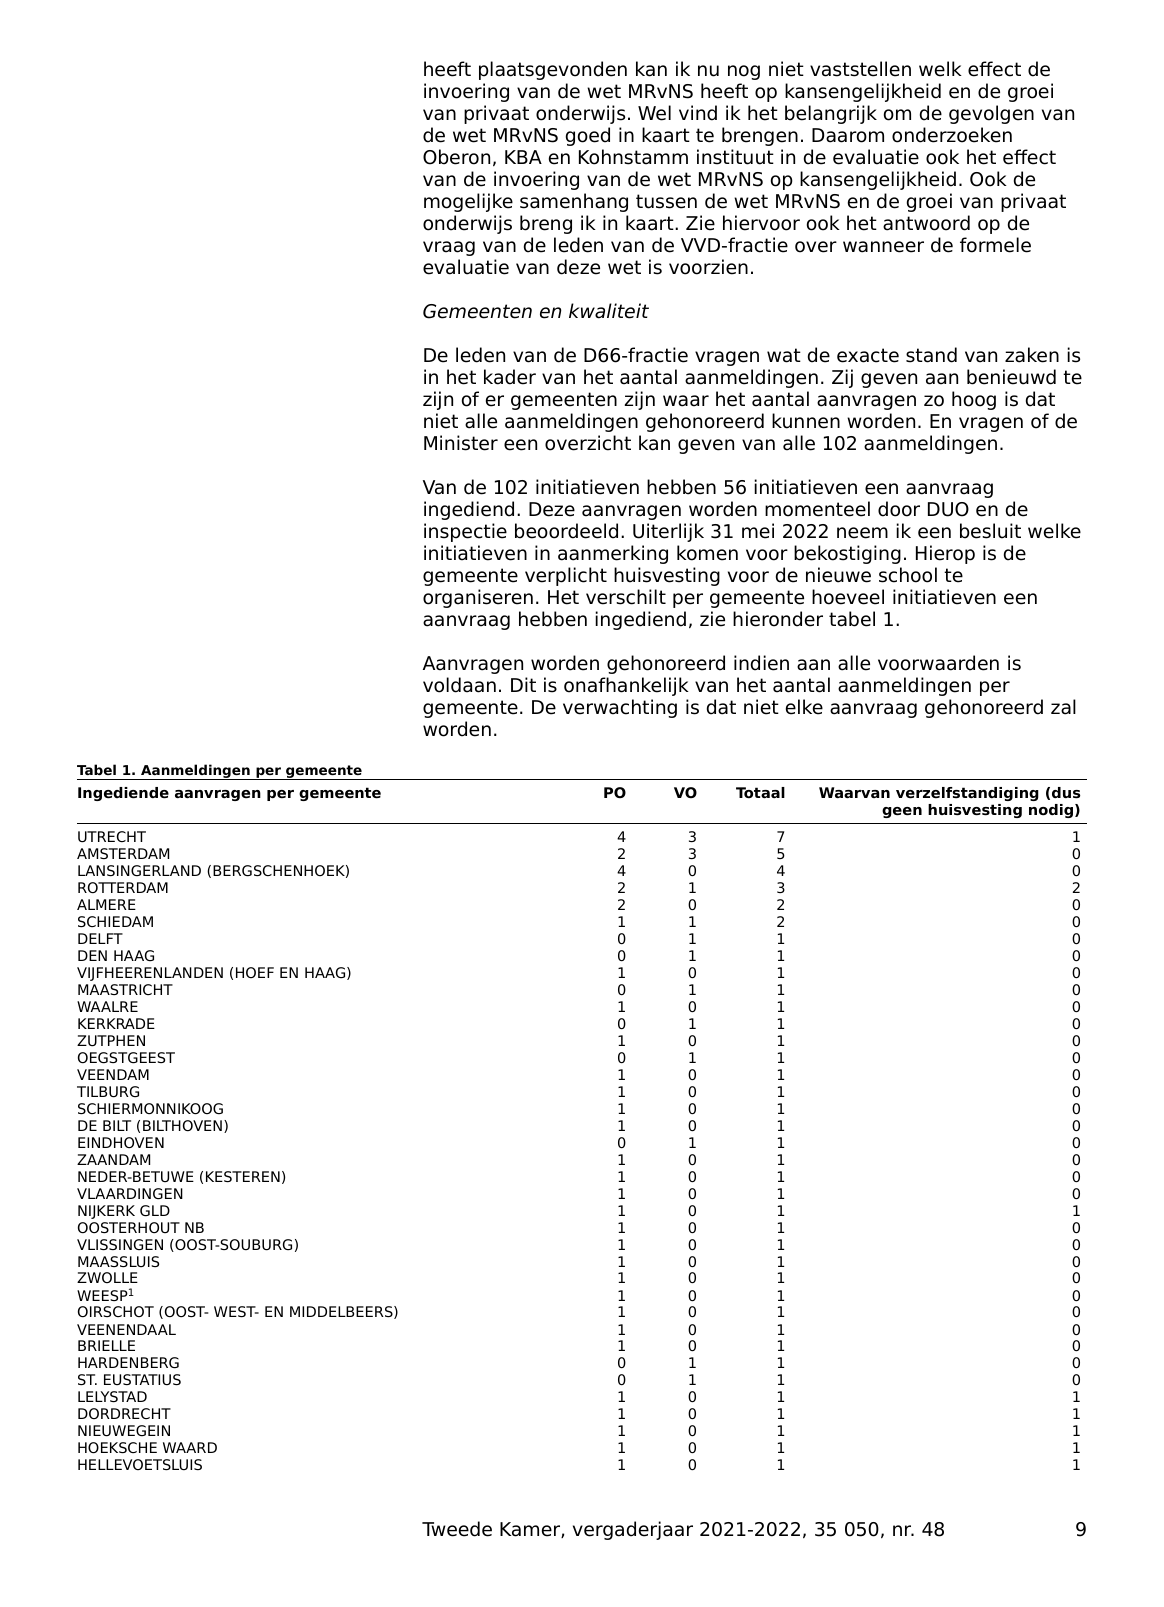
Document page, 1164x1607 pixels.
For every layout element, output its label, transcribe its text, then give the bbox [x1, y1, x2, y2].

table_cell 5 [703, 846, 791, 863]
table_cell 0 [791, 846, 1087, 863]
table_cell Ingediende aanvragen per gemeente [77, 780, 561, 823]
table_cell 0 [791, 982, 1087, 999]
table_cell HARDENBERG [77, 1355, 561, 1372]
table_cell 0 [791, 1101, 1087, 1118]
table_cell 1 [703, 1016, 791, 1033]
table_cell EINDHOVEN [77, 1135, 561, 1152]
table_cell 1 [632, 931, 703, 948]
table_header Tabel 1. Aanmeldingen per gemeente [77, 763, 1087, 779]
table_cell NIJKERK GLD [77, 1203, 561, 1219]
table_cell 0 [632, 897, 703, 914]
table_cell DEN HAAG [77, 948, 561, 965]
table_cell 0 [632, 1304, 703, 1321]
table_cell OOSTERHOUT NB [77, 1220, 561, 1236]
table_cell 1 [561, 1186, 632, 1202]
table_cell 2 [791, 880, 1087, 897]
table_cell 3 [632, 846, 703, 863]
table_cell MAASTRICHT [77, 982, 561, 999]
text Van de 102 initiatieven hebben 56 initiatieven een aanvraag ingediend. Deze aanvragen worden momenteel door DUO en de inspectie beoordeeld. Uiterlijk 31 mei 2022 neem ik een besluit welke initiatieven in aanmerking komen voor bekostiging. Hierop is de gemeente verplicht huisvesting voor de nieuwe school te organiseren. Het verschilt per gemeente hoeveel initiatieven een aanvraag hebben ingediend, zie hieronder tabel 1. [422, 477, 1087, 631]
table_cell ST. EUSTATIUS [77, 1372, 561, 1389]
table_cell 7 [703, 824, 791, 846]
table_cell 1 [561, 1033, 632, 1050]
table_cell 1 [703, 1050, 791, 1067]
table_cell VEENENDAAL [77, 1321, 561, 1338]
table_cell 1 [561, 1203, 632, 1219]
table_cell 0 [561, 948, 632, 965]
table_cell 1 [703, 1067, 791, 1084]
table_cell AMSTERDAM [77, 846, 561, 863]
table_cell 1 [632, 1372, 703, 1389]
table_cell PO [561, 780, 632, 823]
table_cell 0 [791, 1304, 1087, 1321]
table_cell 0 [791, 914, 1087, 931]
table_cell 0 [632, 1220, 703, 1236]
table_cell 0 [632, 1321, 703, 1338]
table_cell 1 [703, 965, 791, 982]
table_cell 1 [561, 1457, 632, 1474]
table_cell 1 [791, 1457, 1087, 1474]
table_cell 0 [632, 999, 703, 1016]
table_cell 0 [632, 1406, 703, 1423]
table_cell 1 [703, 1169, 791, 1186]
table_cell 1 [703, 1423, 791, 1440]
table_cell 0 [561, 1050, 632, 1067]
table_cell WAALRE [77, 999, 561, 1016]
table_cell BRIELLE [77, 1338, 561, 1355]
table_cell ALMERE [77, 897, 561, 914]
table_cell UTRECHT [77, 824, 561, 846]
table_cell LELYSTAD [77, 1389, 561, 1406]
table_cell 1 [703, 1254, 791, 1270]
table_cell 0 [791, 863, 1087, 880]
table_cell DORDRECHT [77, 1406, 561, 1423]
text heeft plaatsgevonden kan ik nu nog niet vaststellen welk effect de invoering van de wet MRvNS heeft op kansengelijkheid en de groei van privaat onderwijs. Wel vind ik het belangrijk om de gevolgen van de wet MRvNS goed in kaart te brengen. Daarom onderzoeken Oberon, KBA en Kohnstamm instituut in de evaluatie ook het effect van de invoering van de wet MRvNS op kansengelijkheid. Ook de mogelijke samenhang tussen de wet MRvNS en de groei van privaat onderwijs breng ik in kaart. Zie hiervoor ook het antwoord op de vraag van de leden van de VVD-fractie over wanneer de formele evaluatie van deze wet is voorzien. [422, 59, 1087, 279]
table_cell 0 [632, 1152, 703, 1168]
table_cell LANSINGERLAND (BERGSCHENHOEK) [77, 863, 561, 880]
table_cell 0 [632, 1101, 703, 1118]
table_cell 0 [632, 1288, 703, 1304]
table_cell 1 [632, 1050, 703, 1067]
table_cell 1 [561, 1440, 632, 1457]
table_cell 1 [703, 1101, 791, 1118]
table_cell 1 [561, 1423, 632, 1440]
table_cell WEESP1 [77, 1288, 561, 1304]
table_cell 0 [632, 1236, 703, 1253]
table_cell VLAARDINGEN [77, 1186, 561, 1202]
table_cell 1 [703, 1355, 791, 1372]
table_cell 0 [632, 1186, 703, 1202]
table_cell 1 [561, 1288, 632, 1304]
table_cell 1 [791, 1406, 1087, 1423]
table_cell 1 [632, 914, 703, 931]
table_cell 1 [703, 1135, 791, 1152]
table_cell 0 [791, 1118, 1087, 1134]
table_cell 1 [561, 1152, 632, 1168]
table_cell VLISSINGEN (OOST-SOUBURG) [77, 1236, 561, 1253]
table_cell 1 [703, 1203, 791, 1219]
table_cell 0 [791, 1033, 1087, 1050]
table_cell 1 [632, 1135, 703, 1152]
table_cell 2 [561, 880, 632, 897]
table_cell 1 [561, 1321, 632, 1338]
table_cell 0 [632, 1254, 703, 1270]
table_cell 0 [791, 1152, 1087, 1168]
table_cell 1 [703, 1270, 791, 1287]
table_cell 0 [791, 1288, 1087, 1304]
table_cell 0 [791, 1220, 1087, 1236]
table_cell 1 [703, 1372, 791, 1389]
table_cell SCHIERMONNIKOOG [77, 1101, 561, 1118]
table_cell 0 [632, 1440, 703, 1457]
table_cell 1 [632, 982, 703, 999]
table_cell OIRSCHOT (OOST- WEST- EN MIDDELBEERS) [77, 1304, 561, 1321]
table_cell 1 [561, 1169, 632, 1186]
table_cell 0 [632, 1389, 703, 1406]
table_cell 1 [703, 1084, 791, 1101]
table_cell 0 [561, 1135, 632, 1152]
table_cell 1 [561, 999, 632, 1016]
table_cell 0 [791, 1355, 1087, 1372]
table_cell 1 [561, 1084, 632, 1101]
table_cell 0 [561, 1355, 632, 1372]
table_cell HELLEVOETSLUIS [77, 1457, 561, 1474]
table_cell 1 [791, 1423, 1087, 1440]
table_cell 3 [703, 880, 791, 897]
table_cell 1 [561, 1236, 632, 1253]
table_cell 0 [632, 1169, 703, 1186]
table_cell 1 [703, 999, 791, 1016]
table_cell 0 [561, 982, 632, 999]
table_cell VEENDAM [77, 1067, 561, 1084]
table_cell 1 [561, 1067, 632, 1084]
table_cell 0 [632, 1457, 703, 1474]
text Aanvragen worden gehonoreerd indien aan alle voorwaarden is voldaan. Dit is onafhankelijk van het aantal aanmeldingen per gemeente. De verwachting is dat niet elke aanvraag gehonoreerd zal worden. [422, 653, 1087, 741]
table_cell 1 [703, 1406, 791, 1423]
table_cell 1 [703, 1457, 791, 1474]
table_cell TILBURG [77, 1084, 561, 1101]
text De leden van de D66-fractie vragen wat de exacte stand van zaken is in het kader van het aantal aanmeldingen. Zij geven aan benieuwd te zijn of er gemeenten zijn waar het aantal aanvragen zo hoog is dat niet alle aanmeldingen gehonoreerd kunnen worden. En vragen of de Minister een overzicht kan geven van alle 102 aanmeldingen. [422, 345, 1087, 455]
table_cell 0 [791, 1254, 1087, 1270]
table_cell 0 [791, 1084, 1087, 1101]
table_cell 2 [561, 897, 632, 914]
table_cell 0 [632, 863, 703, 880]
table_cell 1 [791, 824, 1087, 846]
table_cell 1 [703, 1338, 791, 1355]
table_cell 1 [703, 1440, 791, 1457]
table_cell 4 [703, 863, 791, 880]
table_cell 1 [703, 1118, 791, 1134]
table_cell 1 [561, 1118, 632, 1134]
table_cell KERKRADE [77, 1016, 561, 1033]
table_cell ROTTERDAM [77, 880, 561, 897]
table_cell 0 [791, 1372, 1087, 1389]
table_cell 1 [703, 1321, 791, 1338]
table_cell ZAANDAM [77, 1152, 561, 1168]
table_cell 1 [703, 1220, 791, 1236]
table_cell 0 [791, 1169, 1087, 1186]
table_cell HOEKSCHE WAARD [77, 1440, 561, 1457]
table_cell 0 [632, 1067, 703, 1084]
table_cell 4 [561, 824, 632, 846]
table_cell 0 [791, 1050, 1087, 1067]
table_cell DE BILT (BILTHOVEN) [77, 1118, 561, 1134]
table_cell 1 [561, 914, 632, 931]
table_cell 1 [561, 1270, 632, 1287]
table_cell 0 [632, 1203, 703, 1219]
table_cell 1 [561, 1338, 632, 1355]
table_cell 1 [703, 948, 791, 965]
table_cell 1 [632, 880, 703, 897]
table_cell 0 [791, 931, 1087, 948]
table_cell DELFT [77, 931, 561, 948]
table_cell 2 [703, 897, 791, 914]
table_cell 3 [632, 824, 703, 846]
table_cell 0 [791, 948, 1087, 965]
table_cell 0 [791, 1321, 1087, 1338]
table_cell 1 [703, 1186, 791, 1202]
table_cell 1 [703, 1389, 791, 1406]
table_cell 0 [791, 1186, 1087, 1202]
table_cell 0 [561, 1372, 632, 1389]
table_cell ZUTPHEN [77, 1033, 561, 1050]
table_cell 0 [632, 1423, 703, 1440]
table_cell 1 [791, 1203, 1087, 1219]
table_cell 1 [703, 1152, 791, 1168]
table_cell 0 [791, 897, 1087, 914]
table_cell NEDER-BETUWE (KESTEREN) [77, 1169, 561, 1186]
table_cell 0 [791, 1236, 1087, 1253]
table_cell 1 [791, 1440, 1087, 1457]
table_cell 1 [561, 1406, 632, 1423]
table_cell 1 [703, 1236, 791, 1253]
table_cell MAASSLUIS [77, 1254, 561, 1270]
table_cell 1 [632, 1355, 703, 1372]
table_cell 0 [632, 1084, 703, 1101]
table_cell 0 [791, 1135, 1087, 1152]
table_cell Totaal [703, 780, 791, 823]
table_cell 2 [703, 914, 791, 931]
table_cell 1 [703, 1304, 791, 1321]
table_cell 0 [561, 931, 632, 948]
table_cell 1 [632, 948, 703, 965]
table_cell 0 [632, 1118, 703, 1134]
table_cell 0 [632, 1033, 703, 1050]
table_cell Waarvan verzelfstandiging (dus geen huisvesting nodig) [791, 780, 1087, 823]
table_cell 1 [561, 1389, 632, 1406]
table_cell 0 [632, 1338, 703, 1355]
table_cell 0 [561, 1016, 632, 1033]
table_cell NIEUWEGEIN [77, 1423, 561, 1440]
table_cell 1 [561, 1220, 632, 1236]
table_cell 1 [703, 982, 791, 999]
table_cell 1 [561, 1254, 632, 1270]
table_cell 1 [561, 1101, 632, 1118]
table_cell VO [632, 780, 703, 823]
table_cell 0 [632, 965, 703, 982]
table_cell 2 [561, 846, 632, 863]
table_cell VIJFHEERENLANDEN (HOEF EN HAAG) [77, 965, 561, 982]
table_cell OEGSTGEEST [77, 1050, 561, 1067]
table_cell 1 [703, 1288, 791, 1304]
table_cell 0 [791, 1270, 1087, 1287]
table_cell 1 [561, 965, 632, 982]
table_cell 0 [791, 1016, 1087, 1033]
table_cell 1 [632, 1016, 703, 1033]
table_cell 0 [791, 1338, 1087, 1355]
table_cell 1 [791, 1389, 1087, 1406]
table_cell 1 [703, 1033, 791, 1050]
table_cell 1 [703, 931, 791, 948]
table_cell 1 [561, 1304, 632, 1321]
table_cell SCHIEDAM [77, 914, 561, 931]
table_cell ZWOLLE [77, 1270, 561, 1287]
subtitle Gemeenten en kwaliteit [422, 301, 1087, 323]
table_cell 0 [791, 1067, 1087, 1084]
table_cell 0 [632, 1270, 703, 1287]
table_cell 0 [791, 965, 1087, 982]
table_cell 0 [791, 999, 1087, 1016]
table_cell 4 [561, 863, 632, 880]
